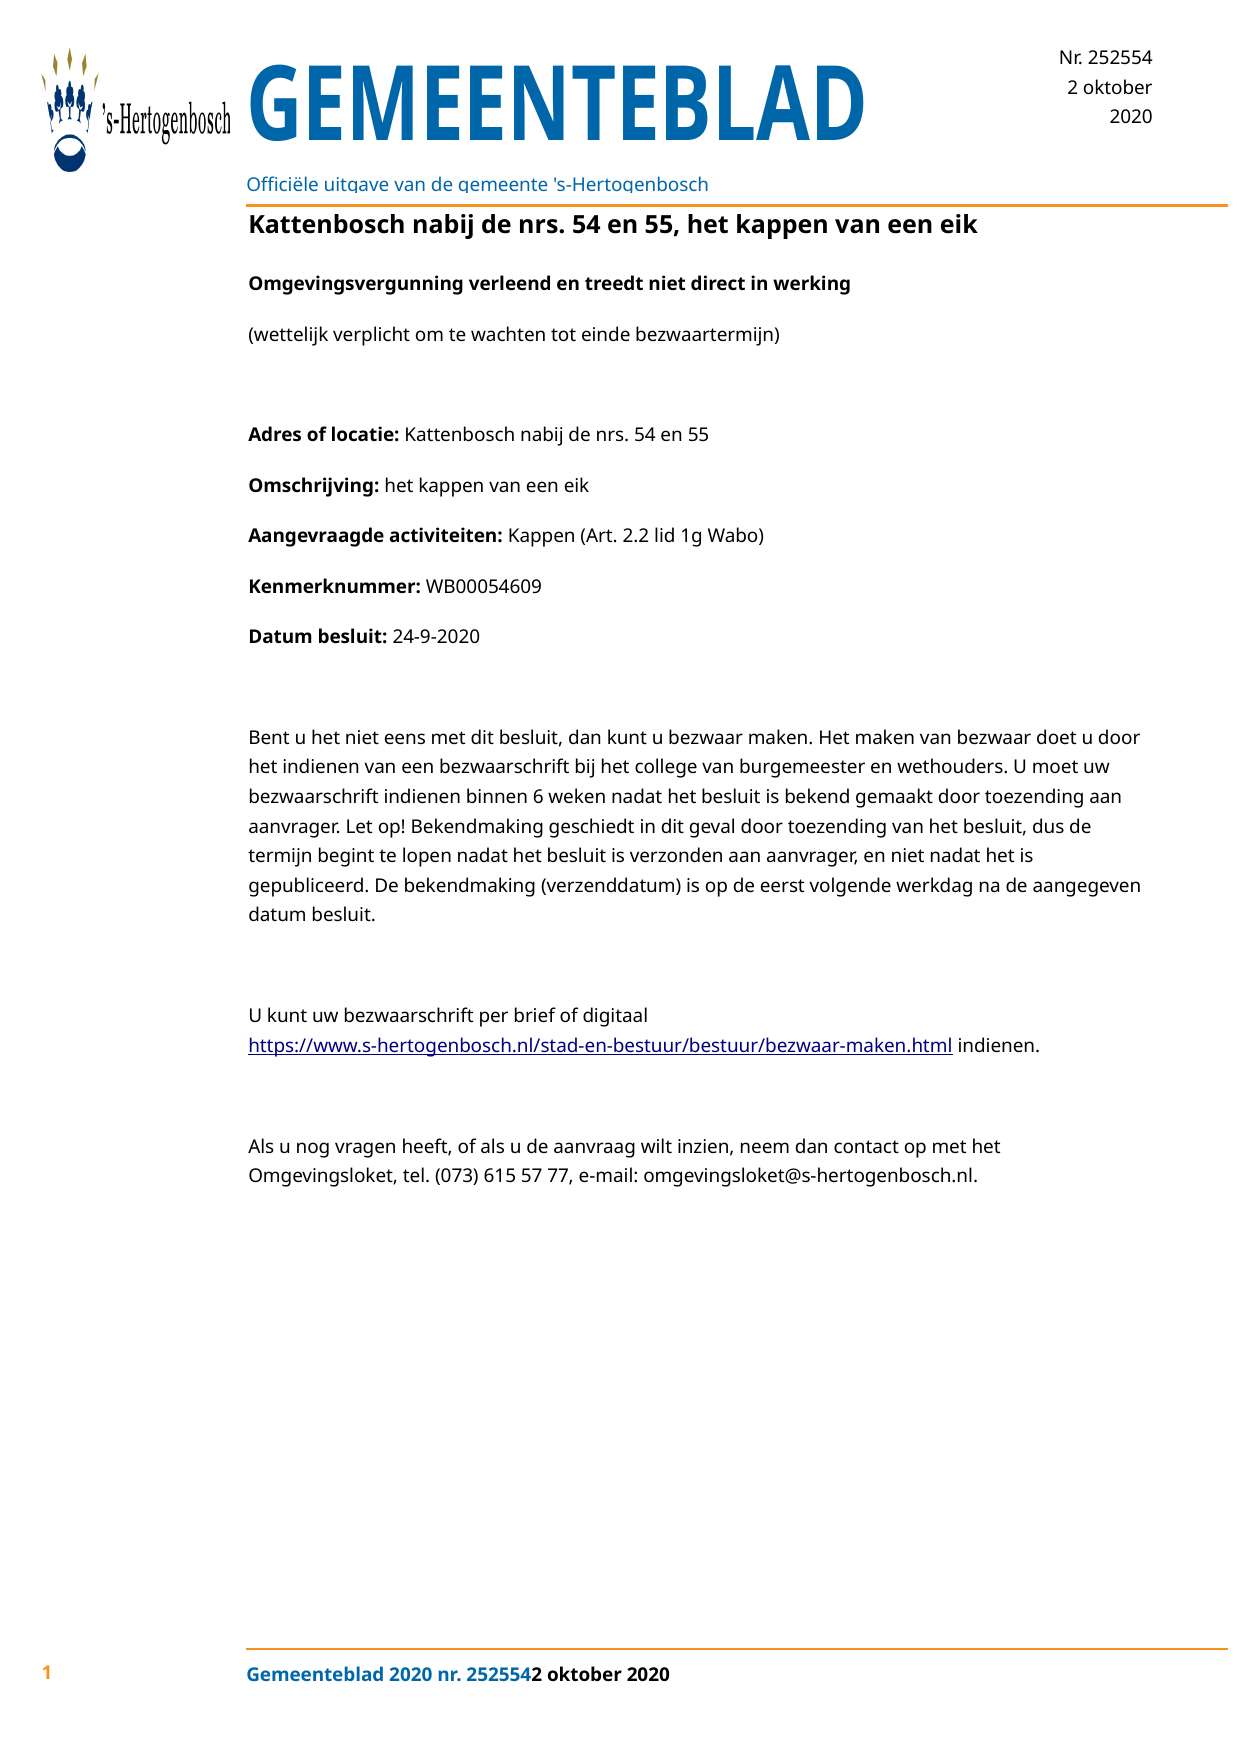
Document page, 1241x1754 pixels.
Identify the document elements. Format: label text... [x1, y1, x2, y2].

text Als u nog vragen heeft, of als u de aanvraag wilt inzien, neem dan contact op met het Omgevingsloket, tel. (073) 615 57 77, e-mail: omgevingsloket@s-hertogenbosch.nl. [248, 1133, 1152, 1188]
text Aangevraagde activiteiten: Kappen (Art. 2.2 lid 1g Wabo) [248, 522, 1152, 548]
text Kattenbosch nabij de nrs. 54 en 55, het kappen van een eik [248, 207, 1152, 241]
text (wettelijk verplicht om te wachten tot einde bezwaartermijn) [248, 321, 1152, 346]
picture [41, 47, 231, 172]
text Kenmerknummer: WB00054609 [248, 573, 1152, 598]
text Bent u het niet eens met dit besluit, dan kunt u bezwaar maken. Het maken van bezwaar doet u door het indienen van een bezwaarschrift bij het college van burgemeester en wethouders. U moet uw bezwaarschrift indienen binnen 6 weken nadat het besluit is bekend gemaakt door toezending aan aanvrager. Let op! Bekendmaking geschiedt in dit geval door toezending van het besluit, dus de termijn begint te lopen nadat het besluit is verzonden aan aanvrager, en niet nadat het is gepubliceerd. De bekendmaking (verzenddatum) is op de eerst volgende werkdag na de aangegeven datum besluit. [248, 724, 1152, 927]
text Datum besluit: 24-9-2020 [248, 623, 1152, 649]
text Omgevingsvergunning verleend en treedt niet direct in werking [248, 270, 1152, 296]
text Omschrijving: het kappen van een eik [248, 472, 1152, 498]
text U kunt uw bezwaarschrift per brief of digitaal https://www.s-hertogenbosch.nl/stad-en-bestuur/bestuur/bezwaar-maken.html indienen. [248, 1002, 1152, 1058]
text Adres of locatie: Kattenbosch nabij de nrs. 54 en 55 [248, 422, 1152, 447]
